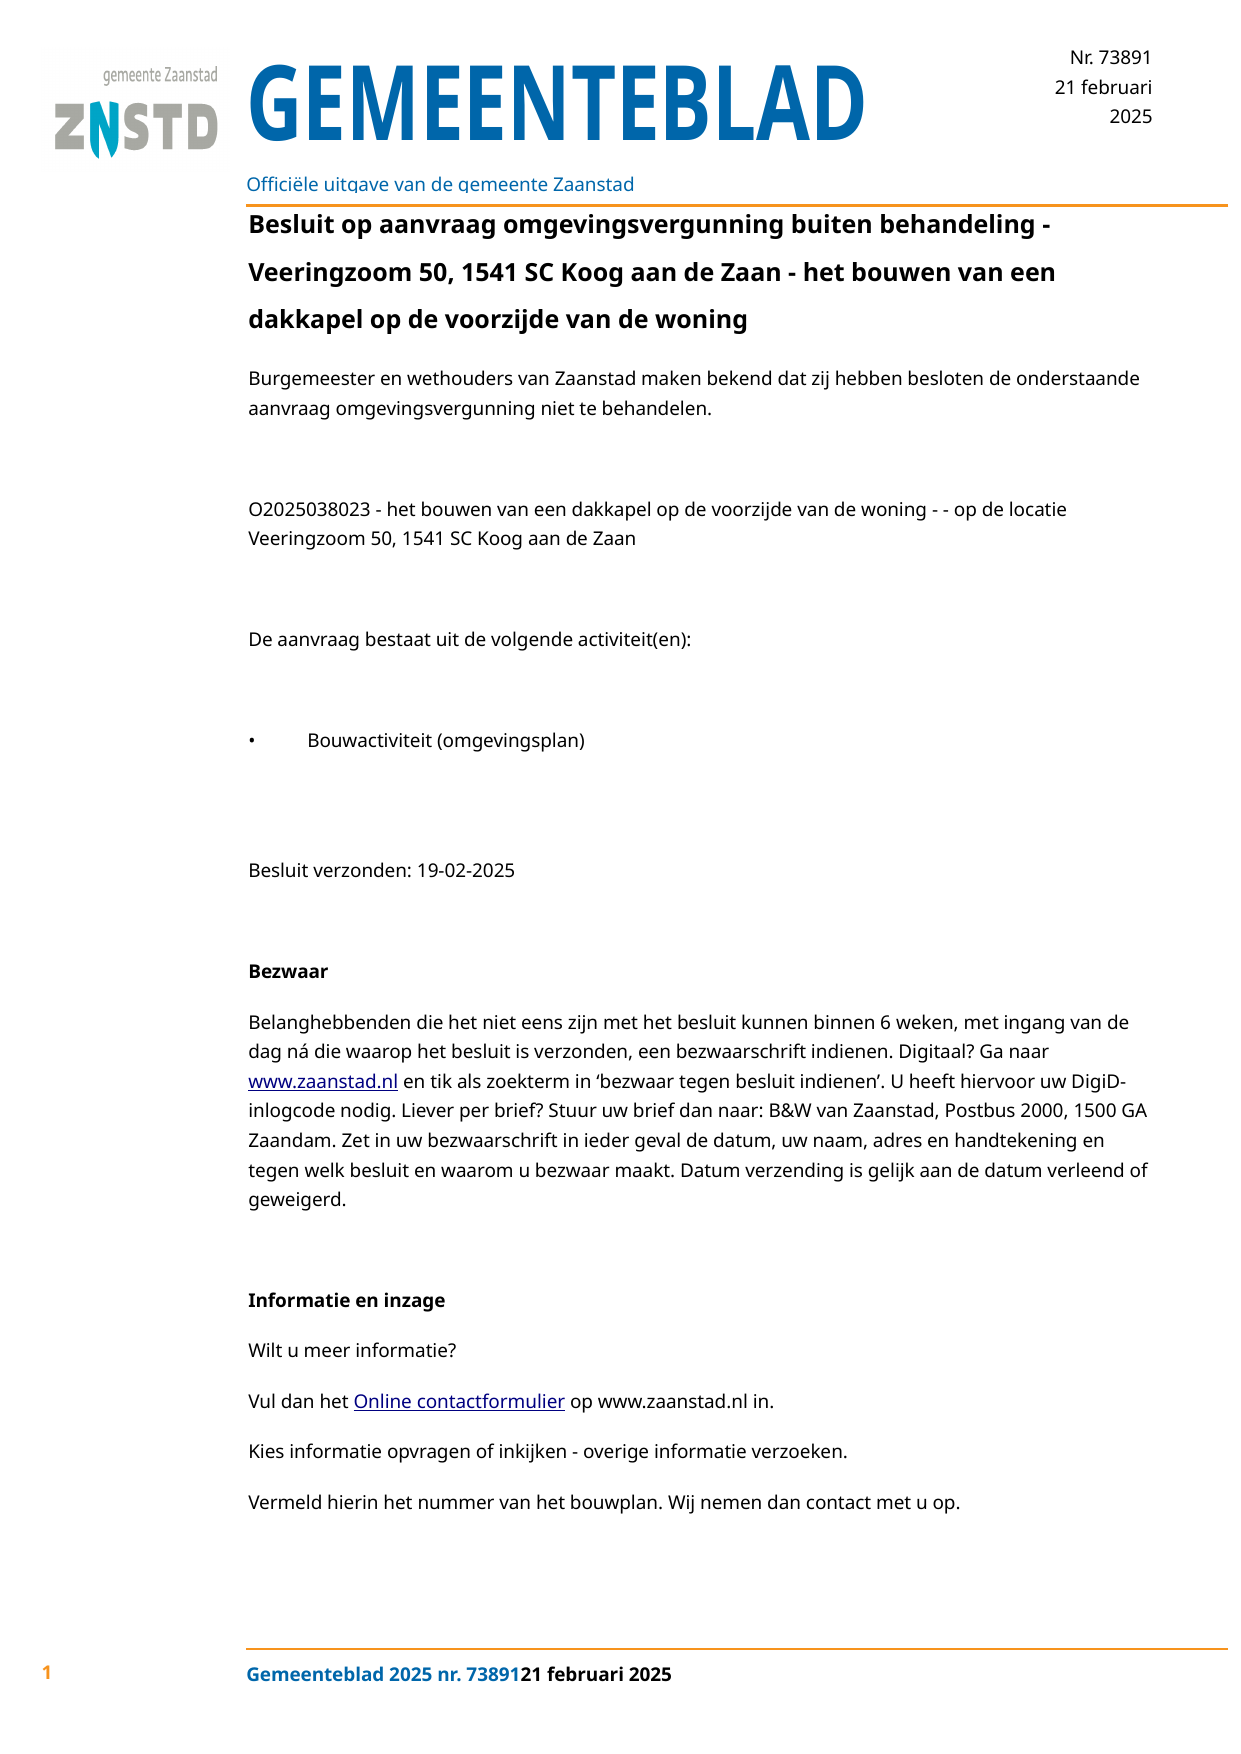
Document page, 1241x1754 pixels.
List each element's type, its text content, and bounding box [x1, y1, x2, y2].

text Wilt u meer informatie? [248, 1338, 1152, 1363]
picture [41, 47, 231, 172]
text Kies informatie opvragen of inkijken - overige informatie verzoeken. [248, 1438, 1152, 1464]
text O2025038023 - het bouwen van een dakkapel op de voorzijde van de woning - - op de locatie Veeringzoom 50, 1541 SC Koog aan de Zaan [248, 496, 1152, 551]
text De aanvraag bestaat uit de volgende activiteit(en): [248, 626, 1152, 652]
text Vermeld hierin het nummer van het bouwplan. Wij nemen dan contact met u op. [248, 1489, 1152, 1514]
text Informatie en inzage [248, 1287, 1152, 1313]
text Belanghebbenden die het niet eens zijn met het besluit kunnen binnen 6 weken, met ingang van de dag ná die waarop het besluit is verzonden, een bezwaarschrift indienen. Digitaal? Ga naar www.zaanstad.nl en tik als zoekterm in ‘bezwaar tegen besluit indienen’. U heeft hiervoor uw DigiD-inlogcode nodig. Liever per brief? Stuur uw brief dan naar: B&W van Zaanstad, Postbus 2000, 1500 GA Zaandam. Zet in uw bezwaarschrift in ieder geval de datum, uw naam, adres en handtekening en tegen welk besluit en waarom u bezwaar maakt. Datum verzending is gelijk aan de datum verleend of geweigerd. [248, 1009, 1152, 1212]
list Bouwactiviteit (omgevingsplan) [248, 727, 1152, 753]
text Besluit op aanvraag omgevingsvergunning buiten behandeling - Veeringzoom 50, 1541 SC Koog aan de Zaan - het bouwen van een dakkapel op de voorzijde van de woning [248, 207, 1152, 336]
text Bezwaar [248, 958, 1152, 984]
text Besluit verzonden: 19-02-2025 [248, 858, 1152, 883]
text Vul dan het Online contactformulier op www.zaanstad.nl in. [248, 1388, 1152, 1414]
text Burgemeester en wethouders van Zaanstad maken bekend dat zij hebben besloten de onderstaande aanvraag omgevingsvergunning niet te behandelen. [248, 366, 1152, 421]
